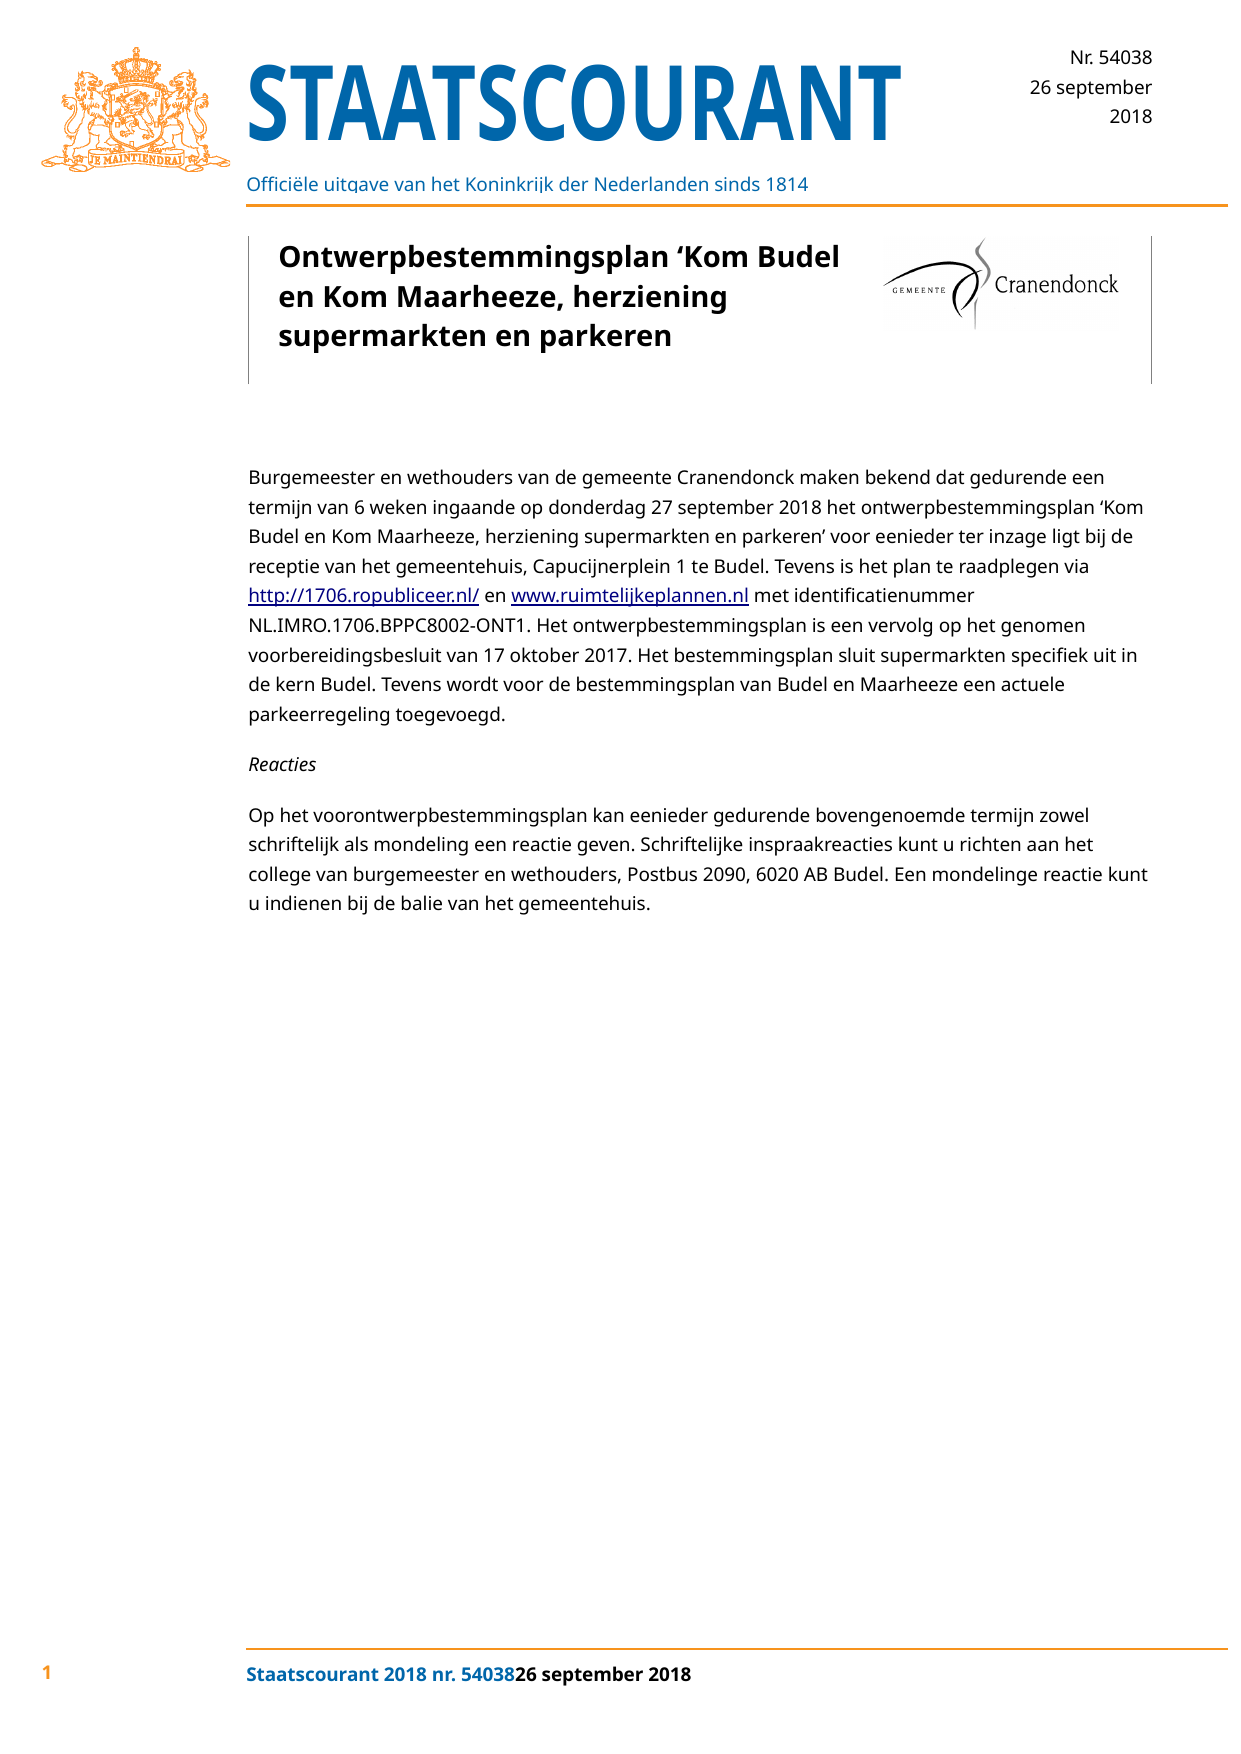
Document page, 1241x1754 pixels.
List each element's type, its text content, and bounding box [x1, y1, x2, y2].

text Burgemeester en wethouders van de gemeente Cranendonck maken bekend dat gedurende een termijn van 6 weken ingaande op donderdag 27 september 2018 het ontwerpbestemmingsplan ‘Kom Budel en Kom Maarheeze, herziening supermarkten en parkeren’ voor eenieder ter inzage ligt bij de receptie van het gemeentehuis, Capucijnerplein 1 te Budel. Tevens is het plan te raadplegen via http://1706.ropubliceer.nl/ en www.ruimtelijkeplannen.nl met identificatienummer NL.IMRO.1706.BPPC8002-ONT1. Het ontwerpbestemmingsplan is een vervolg op het genomen voorbereidingsbesluit van 17 oktober 2017. Het bestemmingsplan sluit supermarkten specifiek uit in de kern Budel. Tevens wordt voor de bestemmingsplan van Budel en Maarheeze een actuele parkeerregeling toegevoegd. [248, 464, 1152, 727]
picture [41, 47, 231, 172]
text Reacties [248, 751, 1152, 777]
table_header [850, 236, 1151, 384]
table_header Ontwerpbestemmingsplan ‘Kom Budel en Kom Maarheeze, herziening supermarkten en parkeren [249, 236, 850, 384]
picture [882, 236, 1119, 331]
text Op het voorontwerpbestemmingsplan kan eenieder gedurende bovengenoemde termijn zowel schriftelijk als mondeling een reactie geven. Schriftelijke inspraakreacties kunt u richten aan het college van burgemeester en wethouders, Postbus 2090, 6020 AB Budel. Een mondelinge reactie kunt u indienen bij de balie van het gemeentehuis. [248, 802, 1152, 916]
